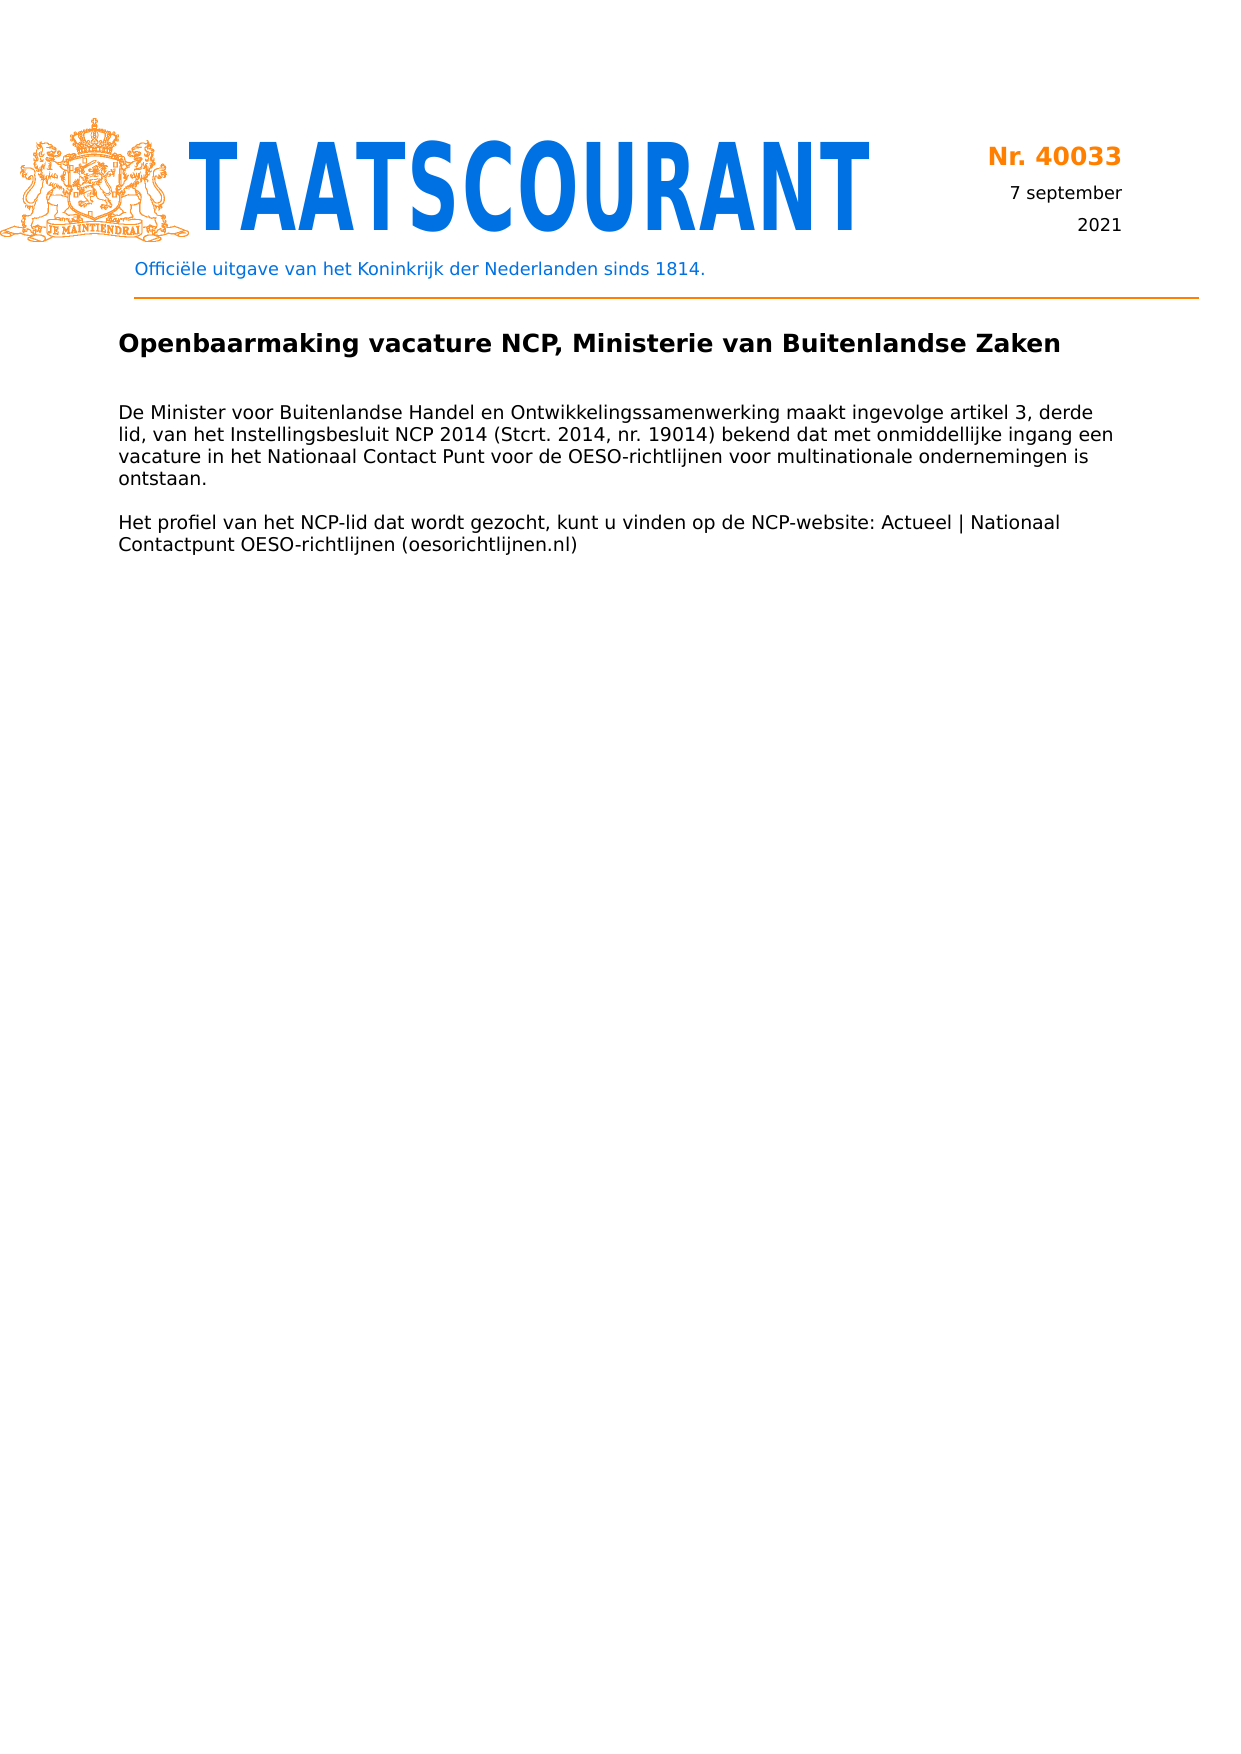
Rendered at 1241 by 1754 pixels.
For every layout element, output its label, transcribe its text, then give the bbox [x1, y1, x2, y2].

table_header Nr. 40033 [939, 118, 1199, 177]
table_cell 2021 [939, 209, 1199, 259]
table_cell 7 september [939, 177, 1199, 209]
table_cell Officiële uitgave van het Koninkrijk der Nederlanden sinds 1814. [134, 259, 1199, 297]
text Het profiel van het NCP-lid dat wordt gezocht, kunt u vinden op de NCP-website: Actueel | Nationaal Contactpunt OESO-richtlijnen (oesorichtlijnen.nl) [118, 512, 1122, 556]
picture [0, 118, 189, 242]
table_header STAATSCOURANT [134, 118, 939, 259]
text De Minister voor Buitenlandse Handel en Ontwikkelingssamenwerking maakt ingevolge artikel 3, derde lid, van het Instellingsbesluit NCP 2014 (Stcrt. 2014, nr. 19014) bekend dat met onmiddellijke ingang een vacature in het Nationaal Contact Punt voor de OESO-richtlijnen voor multinationale ondernemingen is ontstaan. [118, 402, 1122, 490]
subtitle Openbaarmaking vacature NCP, Ministerie van Buitenlandse Zaken [118, 329, 1122, 358]
table_header [0, 242, 134, 297]
